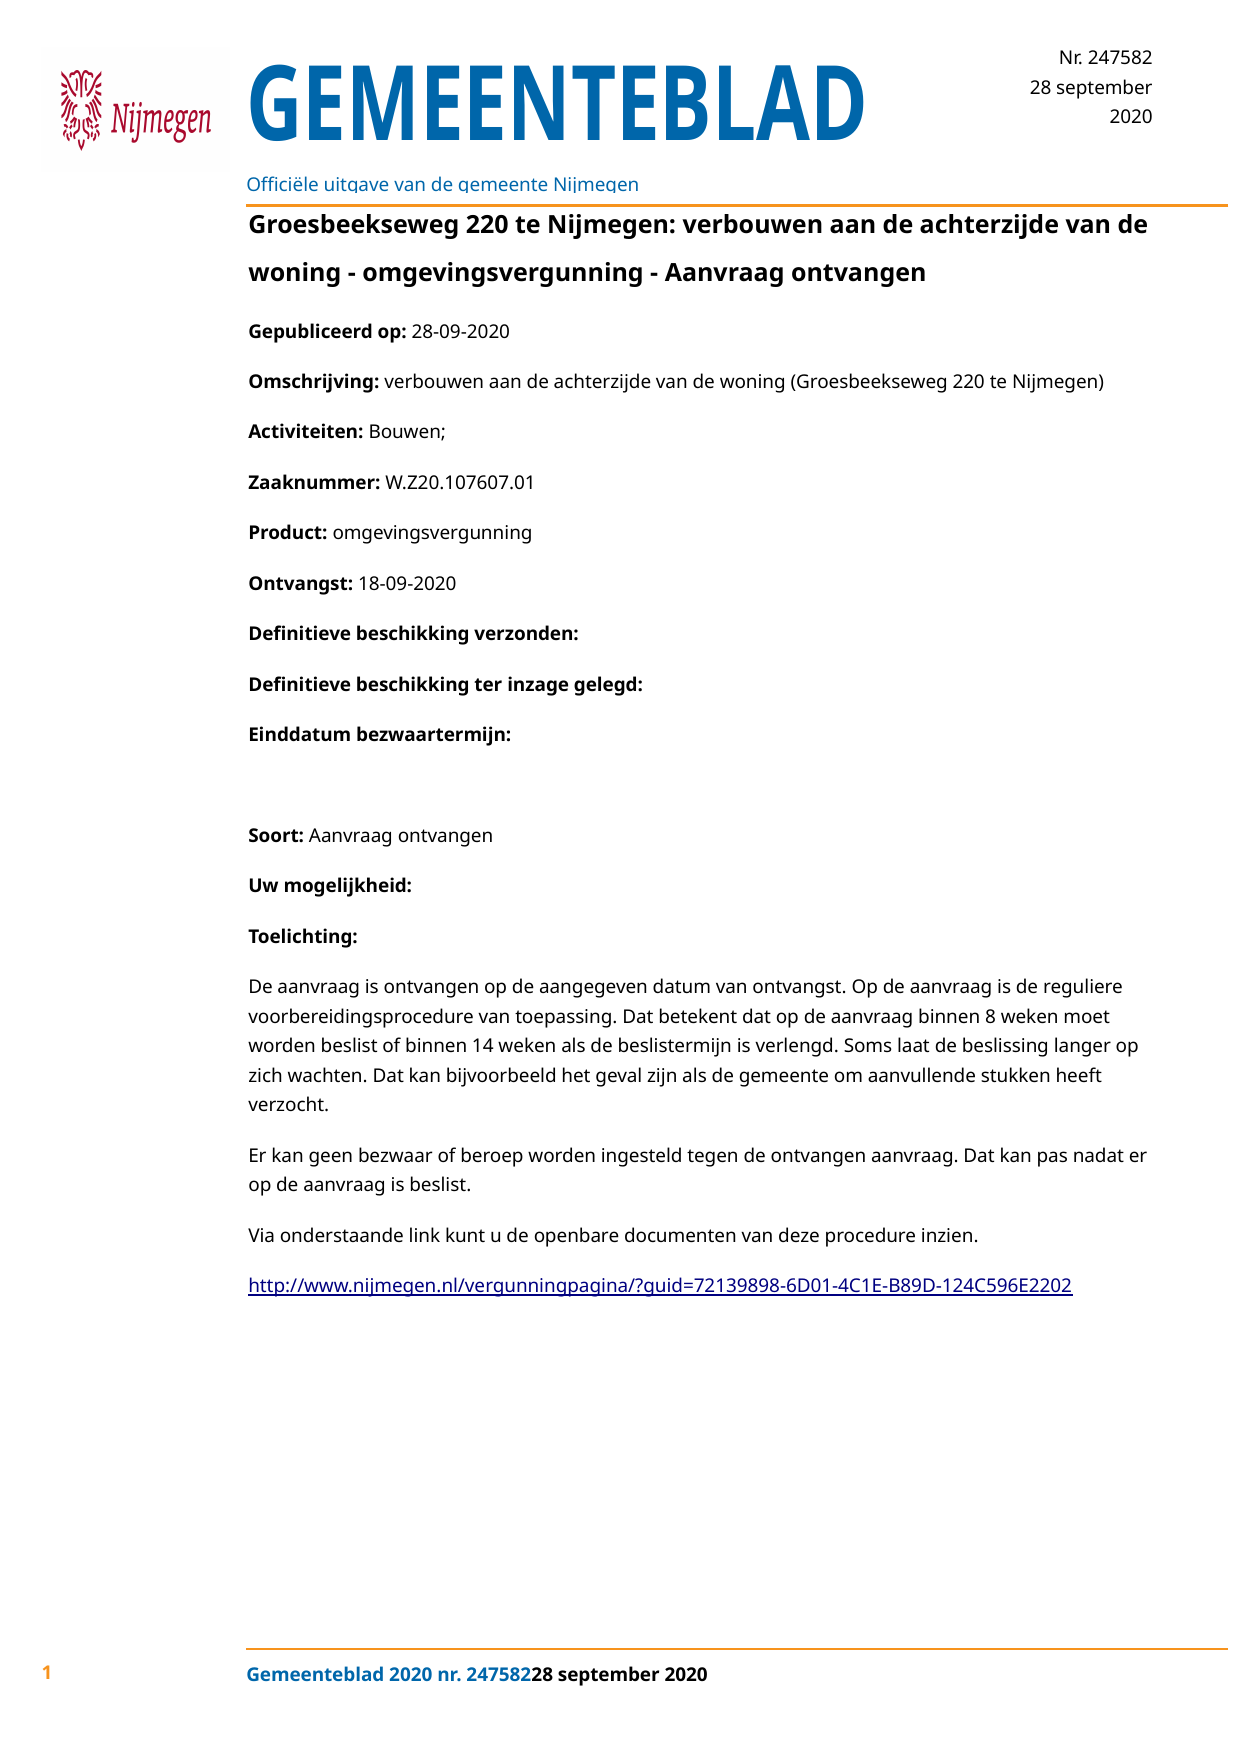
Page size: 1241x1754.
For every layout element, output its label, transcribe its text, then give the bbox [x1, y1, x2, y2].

text Activiteiten: Bouwen; [248, 419, 1152, 444]
text http://www.nijmegen.nl/vergunningpagina/?guid=72139898-6D01-4C1E-B89D-124C596E2202 [248, 1272, 1152, 1298]
text Toelichting: [248, 923, 1152, 949]
text Uw mogelijkheid: [248, 872, 1152, 898]
text Groesbeekseweg 220 te Nijmegen: verbouwen aan de achterzijde van de woning - omgevingsvergunning - Aanvraag ontvangen [248, 207, 1152, 288]
text Er kan geen bezwaar of beroep worden ingesteld tegen de ontvangen aanvraag. Dat kan pas nadat er op de aanvraag is beslist. [248, 1142, 1152, 1197]
text Omschrijving: verbouwen aan de achterzijde van de woning (Groesbeekseweg 220 te Nijmegen) [248, 368, 1152, 394]
text Product: omgevingsvergunning [248, 519, 1152, 545]
text Definitieve beschikking ter inzage gelegd: [248, 671, 1152, 697]
text Gepubliceerd op: 28-09-2020 [248, 318, 1152, 344]
text Ontvangst: 18-09-2020 [248, 570, 1152, 596]
text Zaaknummer: W.Z20.107607.01 [248, 469, 1152, 495]
picture [41, 47, 231, 172]
text Soort: Aanvraag ontvangen [248, 822, 1152, 848]
text De aanvraag is ontvangen op de aangegeven datum van ontvangst. Op de aanvraag is de reguliere voorbereidingsprocedure van toepassing. Dat betekent dat op de aanvraag binnen 8 weken moet worden beslist of binnen 14 weken als de beslistermijn is verlengd. Soms laat de beslissing langer op zich wachten. Dat kan bijvoorbeeld het geval zijn als de gemeente om aanvullende stukken heeft verzocht. [248, 973, 1152, 1117]
text Via onderstaande link kunt u de openbare documenten van deze procedure inzien. [248, 1222, 1152, 1248]
text Definitieve beschikking verzonden: [248, 620, 1152, 646]
text Einddatum bezwaartermijn: [248, 721, 1152, 747]
